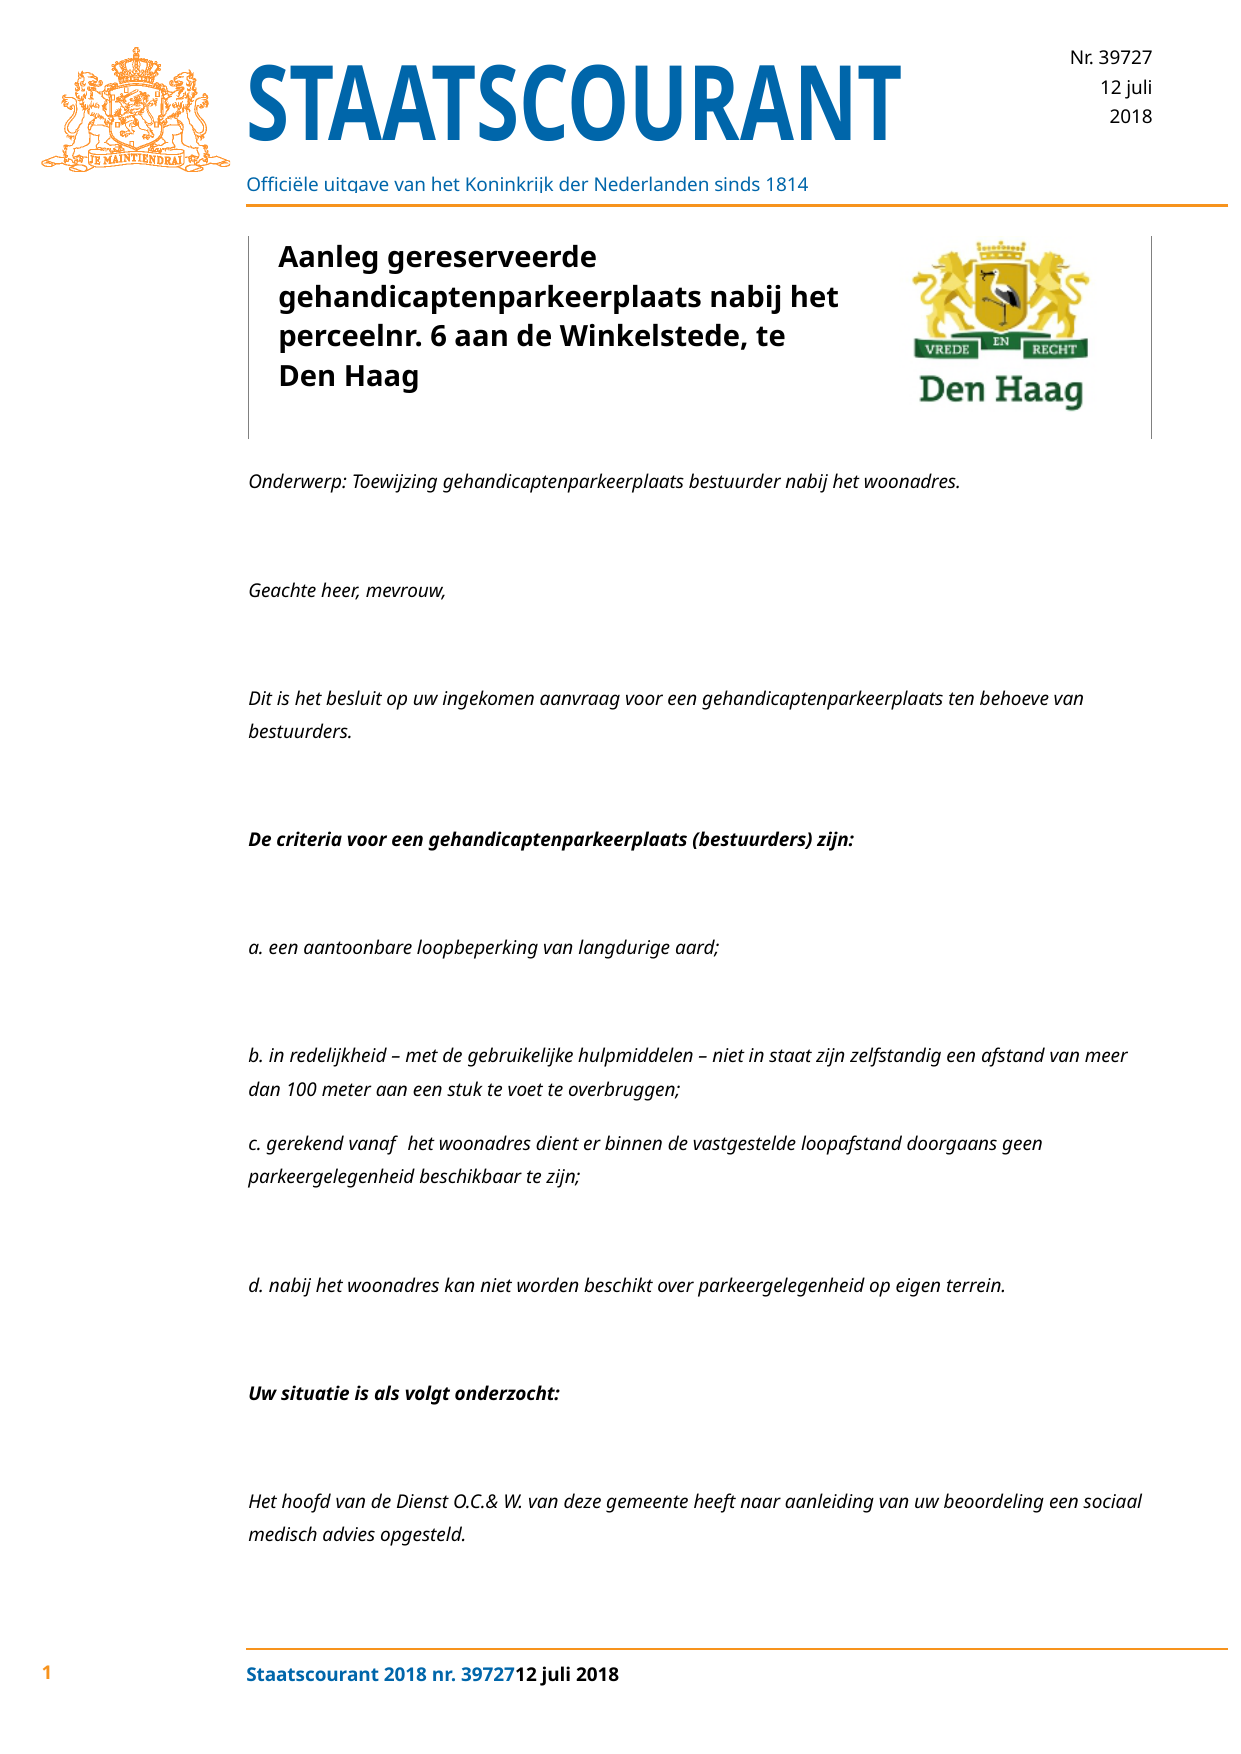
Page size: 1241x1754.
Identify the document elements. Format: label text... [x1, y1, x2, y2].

text Het hoofd van de Dienst O.C.& W. van deze gemeente heeft naar aanleiding van uw beoordeling een sociaal medisch advies opgesteld. [248, 1488, 1152, 1547]
table_header Aanleg gereserveerde gehandicaptenparkeerplaats nabij het perceelnr. 6 aan de Winkelstede, te Den Haag [249, 236, 850, 439]
text a. een aantoonbare loopbeperking van langdurige aard; [248, 934, 1152, 960]
picture [41, 47, 231, 172]
table_header [850, 236, 899, 413]
text Geachte heer, mevrouw, [248, 577, 1152, 602]
picture [899, 236, 1103, 414]
text b. in redelijkheid – met de gebruikelijke hulpmiddelen – niet in staat zijn zelfstandig een afstand van meer dan 100 meter aan een stuk te voet te overbruggen; [248, 1043, 1152, 1102]
text Dit is het besluit op uw ingekomen aanvraag voor een gehandicaptenparkeerplaats ten behoeve van bestuurders. [248, 685, 1152, 744]
text Onderwerp: Toewijzing gehandicaptenparkeerplaats bestuurder nabij het woonadres. [248, 469, 1152, 494]
table_header [850, 414, 1151, 439]
text c. gerekend vanaf het woonadres dient er binnen de vastgestelde loopafstand doorgaans geen parkeergelegenheid beschikbaar te zijn; [248, 1130, 1152, 1189]
text d. nabij het woonadres kan niet worden beschikt over parkeergelegenheid op eigen terrein. [248, 1272, 1152, 1297]
table_header [1103, 236, 1151, 413]
text Uw situatie is als volgt onderzocht: [248, 1380, 1152, 1406]
text De criteria voor een gehandicaptenparkeerplaats (bestuurders) zijn: [248, 826, 1152, 852]
